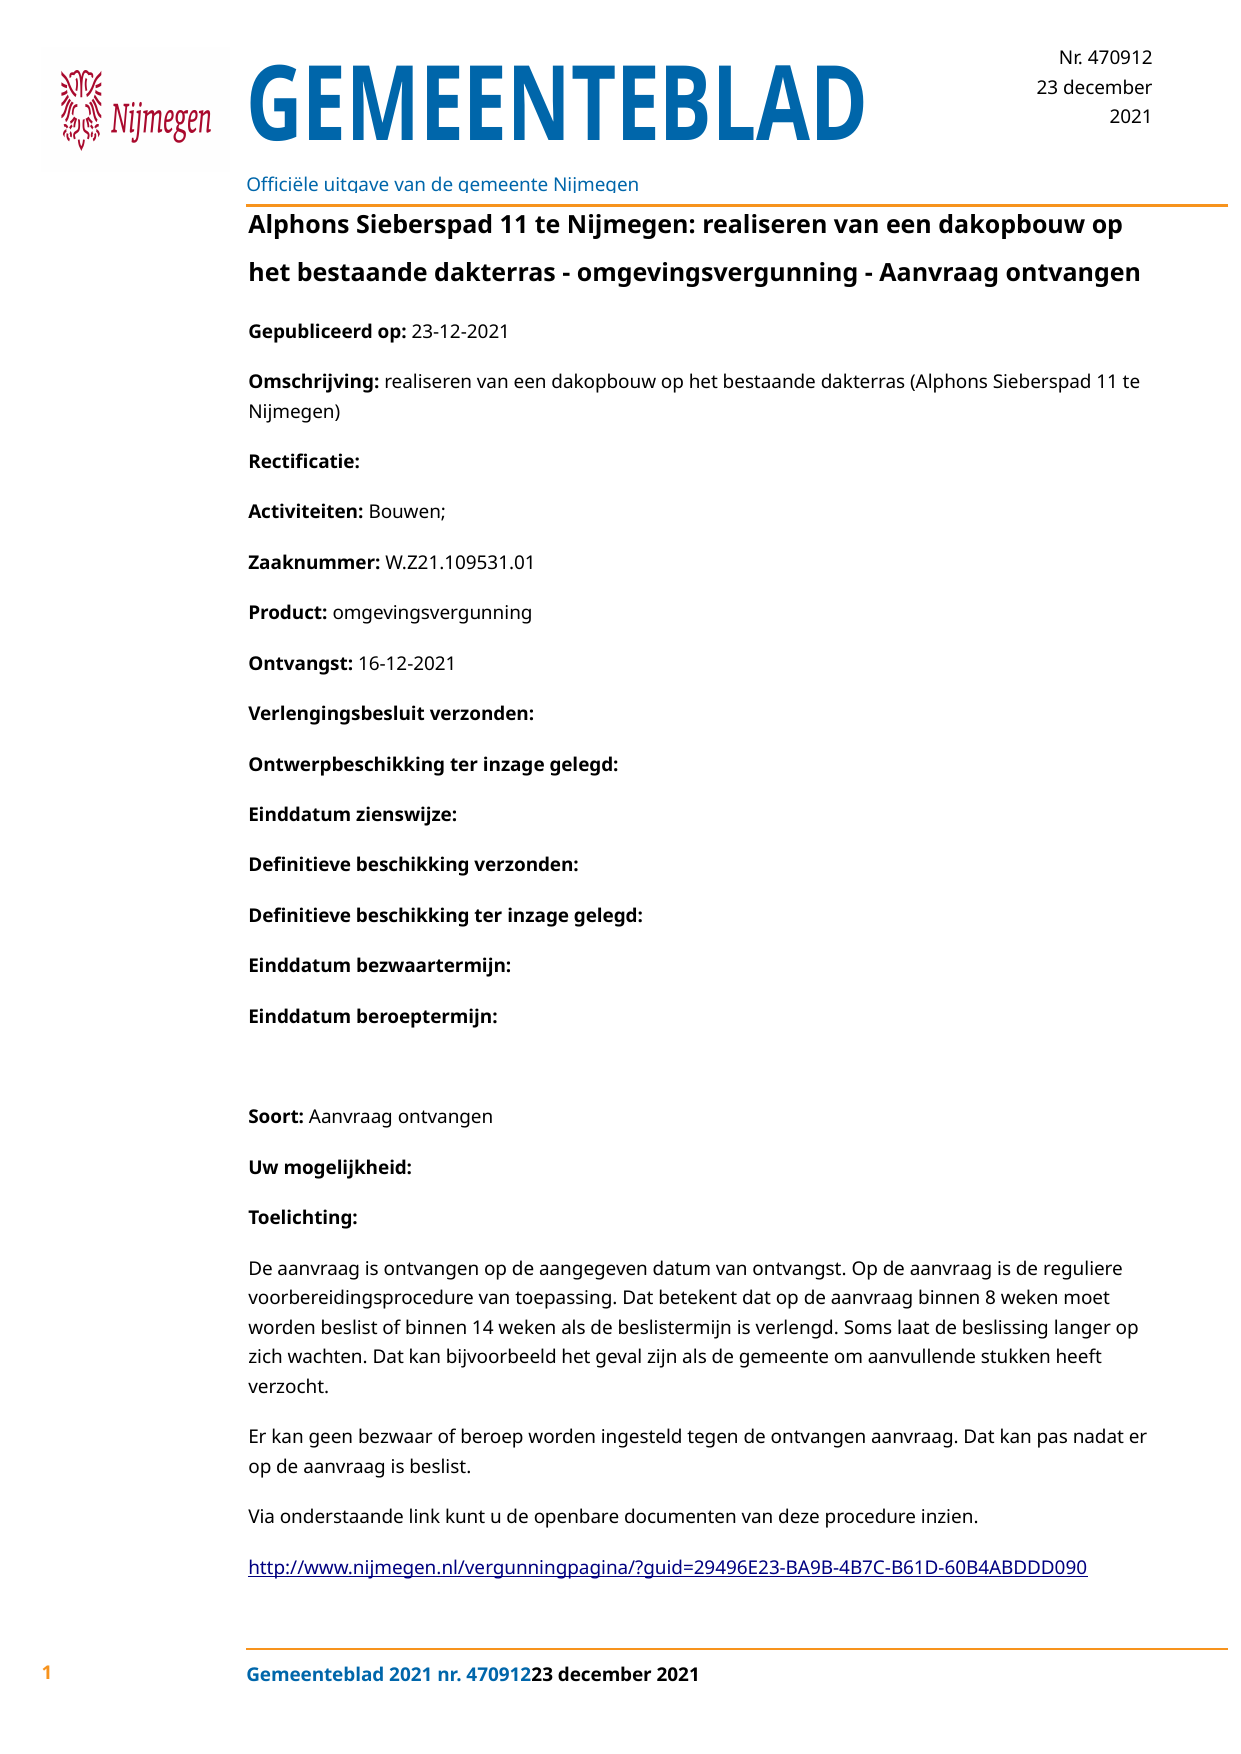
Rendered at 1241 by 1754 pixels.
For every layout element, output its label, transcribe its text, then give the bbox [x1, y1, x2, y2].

text Verlengingsbesluit verzonden: [248, 700, 1152, 726]
picture [41, 47, 231, 172]
text Alphons Sieberspad 11 te Nijmegen: realiseren van een dakopbouw op het bestaande dakterras - omgevingsvergunning - Aanvraag ontvangen [248, 207, 1152, 288]
text Via onderstaande link kunt u de openbare documenten van deze procedure inzien. [248, 1504, 1152, 1529]
text Soort: Aanvraag ontvangen [248, 1104, 1152, 1129]
text Einddatum bezwaartermijn: [248, 952, 1152, 978]
text Omschrijving: realiseren van een dakopbouw op het bestaande dakterras (Alphons Sieberspad 11 te Nijmegen) [248, 368, 1152, 424]
text Ontwerpbeschikking ter inzage gelegd: [248, 751, 1152, 777]
text Uw mogelijkheid: [248, 1154, 1152, 1180]
text De aanvraag is ontvangen op de aangegeven datum van ontvangst. Op de aanvraag is de reguliere voorbereidingsprocedure van toepassing. Dat betekent dat op de aanvraag binnen 8 weken moet worden beslist of binnen 14 weken als de beslistermijn is verlengd. Soms laat de beslissing langer op zich wachten. Dat kan bijvoorbeeld het geval zijn als de gemeente om aanvullende stukken heeft verzocht. [248, 1255, 1152, 1399]
text http://www.nijmegen.nl/vergunningpagina/?guid=29496E23-BA9B-4B7C-B61D-60B4ABDDD090 [248, 1554, 1152, 1580]
text Zaaknummer: W.Z21.109531.01 [248, 549, 1152, 575]
text Einddatum beroeptermijn: [248, 1003, 1152, 1029]
text Activiteiten: Bouwen; [248, 499, 1152, 524]
text Product: omgevingsvergunning [248, 599, 1152, 625]
text Toelichting: [248, 1204, 1152, 1230]
text Gepubliceerd op: 23-12-2021 [248, 318, 1152, 344]
text Definitieve beschikking ter inzage gelegd: [248, 902, 1152, 928]
text Einddatum zienswijze: [248, 801, 1152, 827]
text Er kan geen bezwaar of beroep worden ingesteld tegen de ontvangen aanvraag. Dat kan pas nadat er op de aanvraag is beslist. [248, 1424, 1152, 1479]
text Rectificatie: [248, 448, 1152, 474]
text Ontvangst: 16-12-2021 [248, 650, 1152, 676]
text Definitieve beschikking verzonden: [248, 852, 1152, 877]
